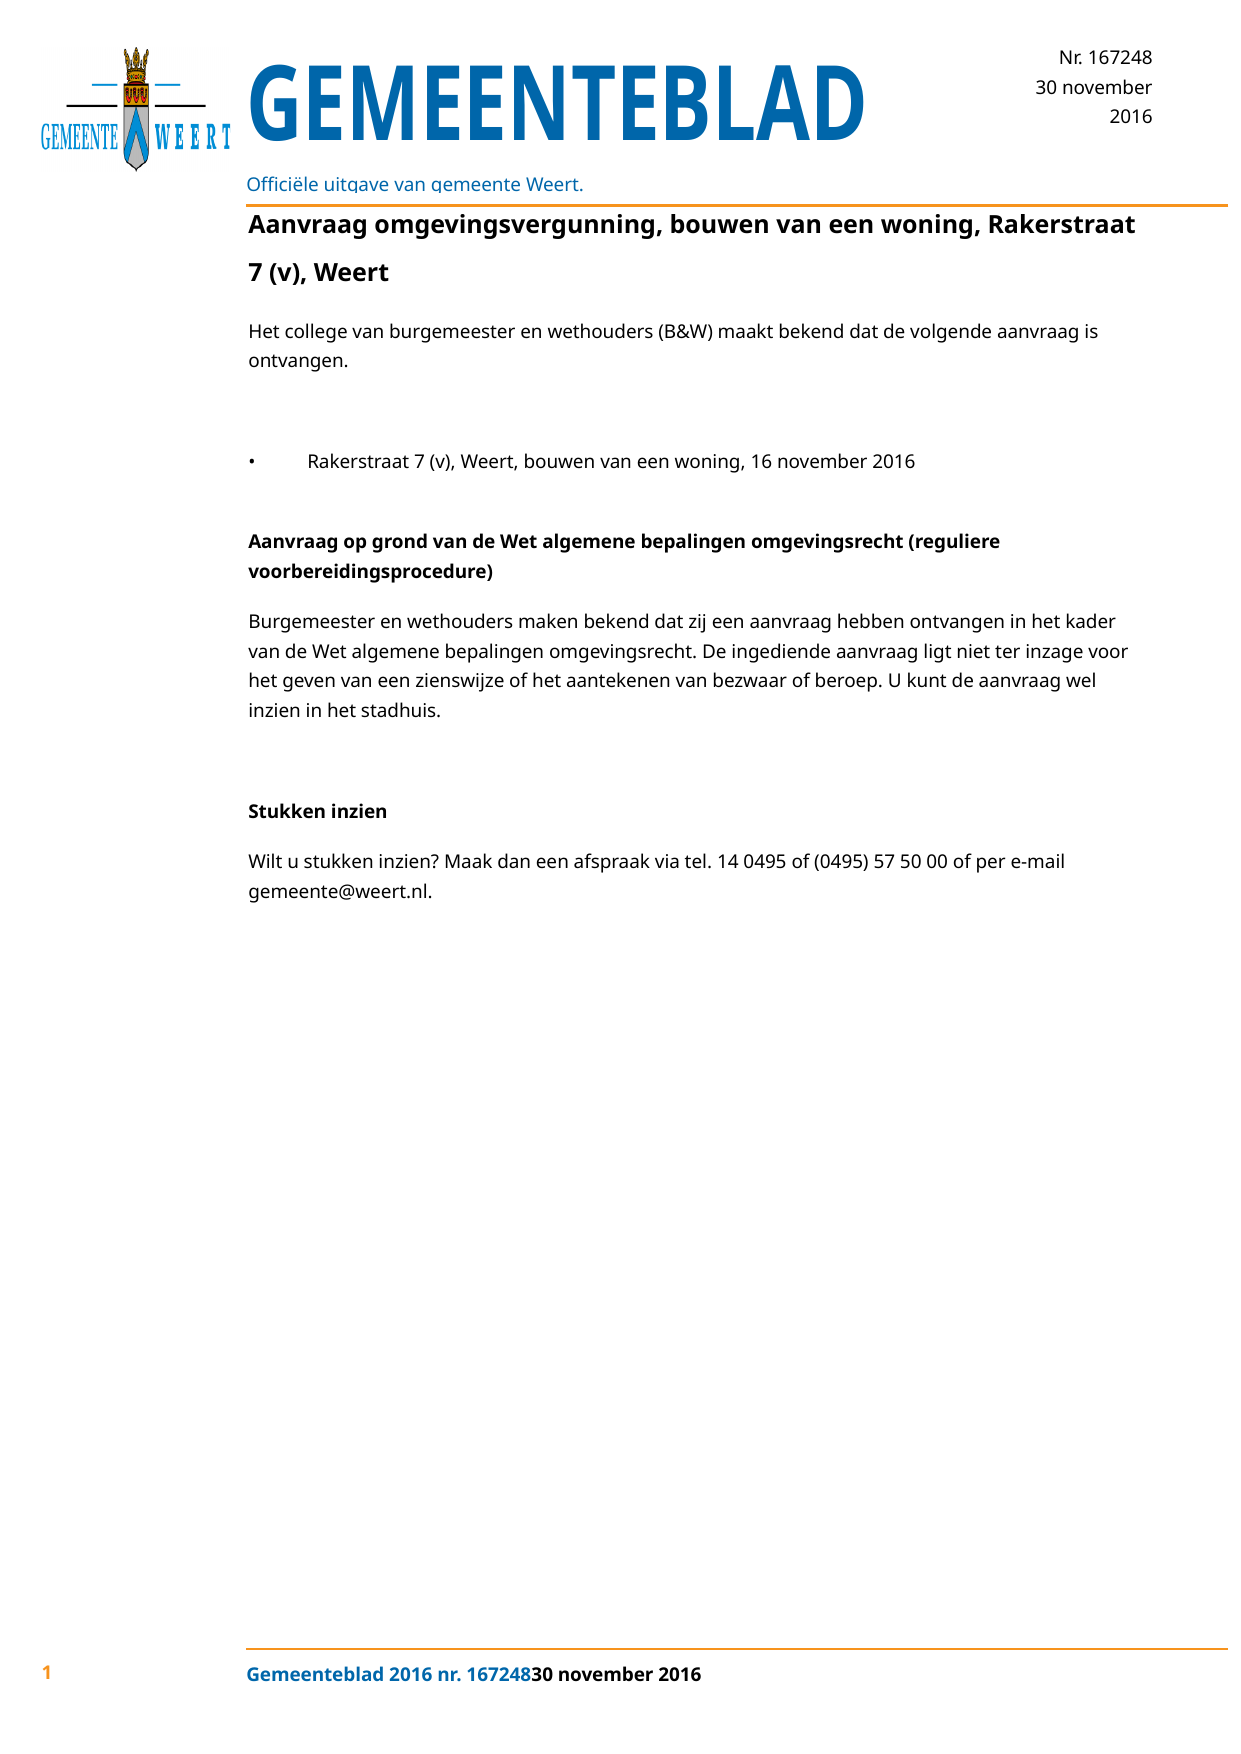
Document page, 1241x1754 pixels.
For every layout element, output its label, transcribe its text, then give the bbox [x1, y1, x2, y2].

picture [41, 47, 231, 172]
list Rakerstraat 7 (v), Weert, bouwen van een woning, 16 november 2016 [248, 448, 1152, 474]
text Wilt u stukken inzien? Maak dan een afspraak via tel. 14 0495 of (0495) 57 50 00 of per e-mail gemeente@weert.nl. [248, 848, 1152, 904]
text Aanvraag omgevingsvergunning, bouwen van een woning, Rakerstraat 7 (v), Weert [248, 207, 1152, 288]
text Burgemeester en wethouders maken bekend dat zij een aanvraag hebben ontvangen in het kader van de Wet algemene bepalingen omgevingsrecht. De ingediende aanvraag ligt niet ter inzage voor het geven van een zienswijze of het aantekenen van bezwaar of beroep. U kunt de aanvraag wel inzien in het stadhuis. [248, 608, 1152, 723]
text Aanvraag op grond van de Wet algemene bepalingen omgevingsrecht (reguliere voorbereidingsprocedure) [248, 528, 1152, 584]
text Stukken inzien [248, 798, 1152, 824]
text Het college van burgemeester en wethouders (B&W) maakt bekend dat de volgende aanvraag is ontvangen. [248, 318, 1152, 373]
